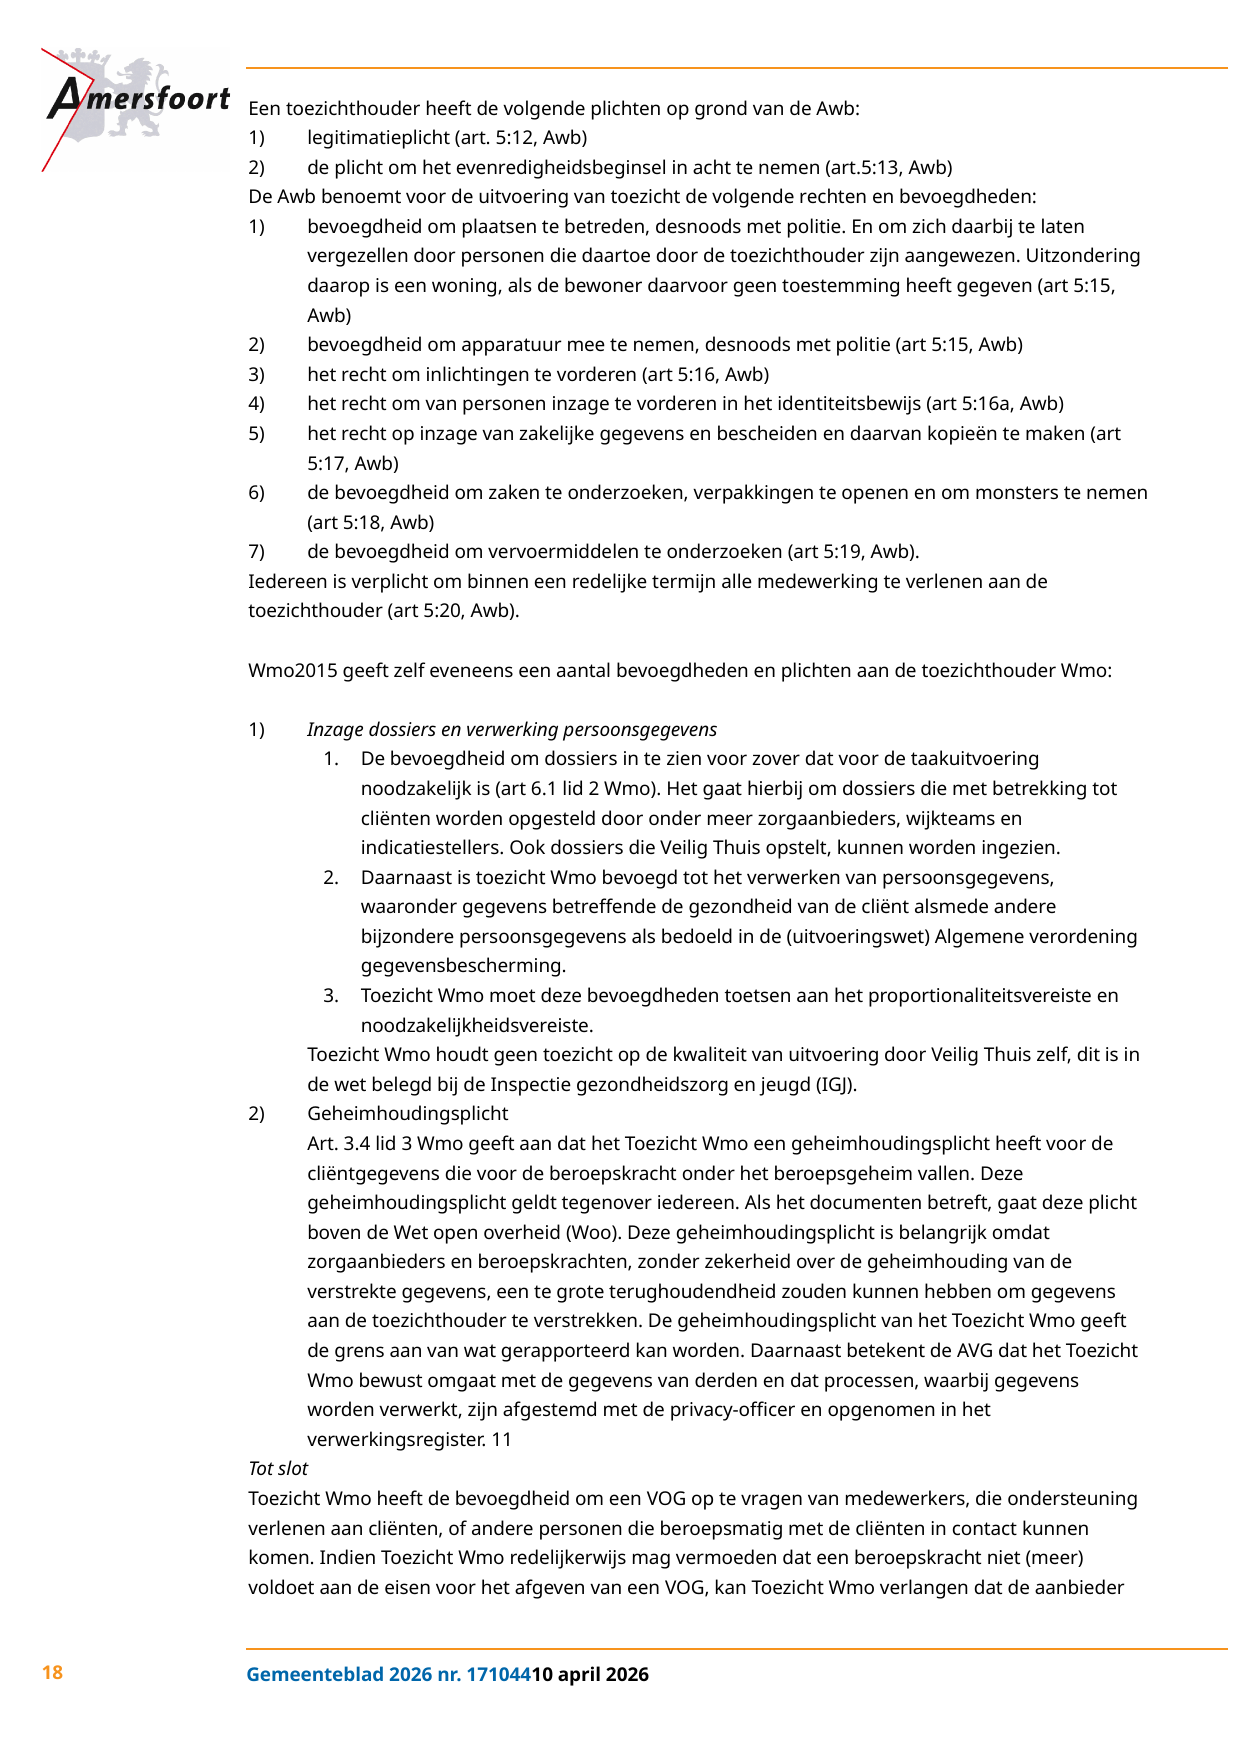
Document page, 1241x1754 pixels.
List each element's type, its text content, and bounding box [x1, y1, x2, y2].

picture [41, 47, 231, 172]
list Art. 3.4 lid 3 Wmo geeft aan dat het Toezicht Wmo een geheimhoudingsplicht heeft voor de cliëntgegevens die voor de beroepskracht onder het beroepsgeheim vallen. Deze geheimhoudingsplicht geldt tegenover iedereen. Als het documenten betreft, gaat deze plicht boven de Wet open overheid (Woo). Deze geheimhoudingsplicht is belangrijk omdat zorgaanbieders en beroepskrachten, zonder zekerheid over de geheimhouding van de verstrekte gegevens, een te grote terughoudendheid zouden kunnen hebben om gegevens aan de toezichthouder te verstrekken. De geheimhoudingsplicht van het Toezicht Wmo geeft de grens aan van wat gerapporteerd kan worden. Daarnaast betekent de AVG dat het Toezicht Wmo bewust omgaat met de gegevens van derden en dat processen, waarbij gegevens worden verwerkt, zijn afgestemd met de privacy-officer en opgenomen in het verwerkingsregister. 11 [248, 1130, 1152, 1452]
list Inzage dossiers en verwerking persoonsgegevens [248, 716, 1152, 742]
list het recht op inzage van zakelijke gegevens en bescheiden en daarvan kopieën te maken (art 5:17, Awb) [248, 420, 1152, 476]
list de plicht om het evenredigheidsbeginsel in acht te nemen (art.5:13, Awb) [248, 154, 1152, 180]
text De Awb benoemt voor de uitvoering van toezicht de volgende rechten en bevoegdheden: [248, 183, 1152, 209]
list Toezicht Wmo houdt geen toezicht op de kwaliteit van uitvoering door Veilig Thuis zelf, dit is in de wet belegd bij de Inspectie gezondheidszorg en jeugd (IGJ). [248, 1041, 1152, 1097]
list de bevoegdheid om vervoermiddelen te onderzoeken (art 5:19, Awb). [248, 538, 1152, 564]
list bevoegdheid om plaatsen te betreden, desnoods met politie. En om zich daarbij te laten vergezellen door personen die daartoe door de toezichthouder zijn aangewezen. Uitzondering daarop is een woning, als de bewoner daarvoor geen toestemming heeft gegeven (art 5:15, Awb) [248, 213, 1152, 328]
text Wmo2015 geeft zelf eveneens een aantal bevoegdheden en plichten aan de toezichthouder Wmo: [248, 657, 1152, 683]
list Geheimhoudingsplicht [248, 1101, 1152, 1126]
list het recht om inlichtingen te vorderen (art 5:16, Awb) [248, 361, 1152, 387]
list Toezicht Wmo moet deze bevoegdheden toetsen aan het proportionaliteitsvereiste en noodzakelijkheidsvereiste. [323, 982, 1152, 1038]
list De bevoegdheid om dossiers in te zien voor zover dat voor de taakuitvoering noodzakelijk is (art 6.1 lid 2 Wmo). Het gaat hierbij om dossiers die met betrekking tot cliënten worden opgesteld door onder meer zorgaanbieders, wijkteams en indicatiestellers. Ook dossiers die Veilig Thuis opstelt, kunnen worden ingezien. [323, 746, 1152, 860]
text Een toezichthouder heeft de volgende plichten op grond van de Awb: [248, 95, 1152, 121]
text Iedereen is verplicht om binnen een redelijke termijn alle medewerking te verlenen aan de toezichthouder (art 5:20, Awb). [248, 568, 1152, 623]
list het recht om van personen inzage te vorderen in het identiteitsbewijs (art 5:16a, Awb) [248, 391, 1152, 416]
text Toezicht Wmo heeft de bevoegdheid om een VOG op te vragen van medewerkers, die ondersteuning verlenen aan cliënten, of andere personen die beroepsmatig met de cliënten in contact kunnen komen. Indien Toezicht Wmo redelijkerwijs mag vermoeden dat een beroepskracht niet (meer) voldoet aan de eisen voor het afgeven van een VOG, kan Toezicht Wmo verlangen dat de aanbieder [248, 1485, 1152, 1600]
list de bevoegdheid om zaken te onderzoeken, verpakkingen te openen en om monsters te nemen (art 5:18, Awb) [248, 479, 1152, 535]
text Tot slot [248, 1456, 1152, 1481]
list legitimatieplicht (art. 5:12, Awb) [248, 124, 1152, 150]
list bevoegdheid om apparatuur mee te nemen, desnoods met politie (art 5:15, Awb) [248, 331, 1152, 357]
list Daarnaast is toezicht Wmo bevoegd tot het verwerken van persoonsgegevens, waaronder gegevens betreffende de gezondheid van de cliënt alsmede andere bijzondere persoonsgegevens als bedoeld in de (uitvoeringswet) Algemene verordening gegevensbescherming. [323, 864, 1152, 978]
